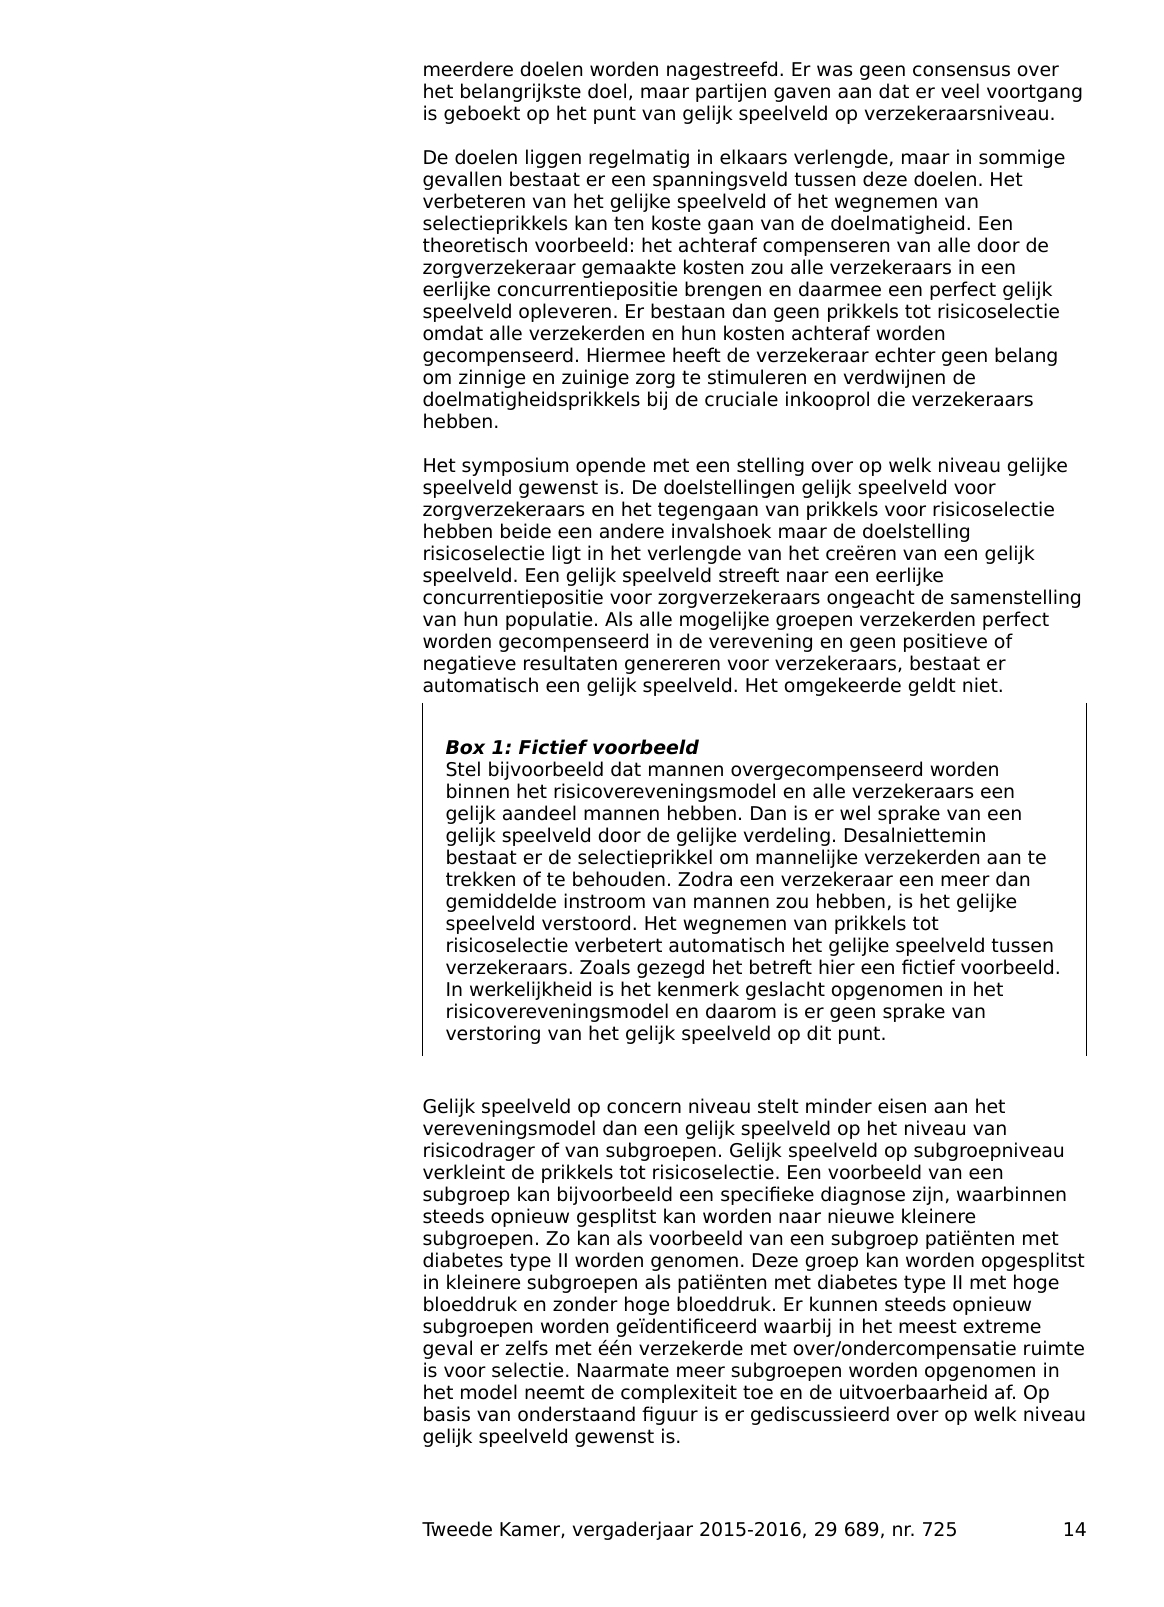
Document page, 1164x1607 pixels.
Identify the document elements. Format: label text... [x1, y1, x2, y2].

text De doelen liggen regelmatig in elkaars verlengde, maar in sommige gevallen bestaat er een spanningsveld tussen deze doelen. Het verbeteren van het gelijke speelveld of het wegnemen van selectieprikkels kan ten koste gaan van de doelmatigheid. Een theoretisch voorbeeld: het achteraf compenseren van alle door de zorgverzekeraar gemaakte kosten zou alle verzekeraars in een eerlijke concurrentiepositie brengen en daarmee een perfect gelijk speelveld opleveren. Er bestaan dan geen prikkels tot risicoselectie omdat alle verzekerden en hun kosten achteraf worden gecompenseerd. Hiermee heeft de verzekeraar echter geen belang om zinnige en zuinige zorg te stimuleren en verdwijnen de doelmatigheidsprikkels bij de cruciale inkooprol die verzekeraars hebben. [422, 147, 1087, 433]
text Het symposium opende met een stelling over op welk niveau gelijke speelveld gewenst is. De doelstellingen gelijk speelveld voor zorgverzekeraars en het tegengaan van prikkels voor risicoselectie hebben beide een andere invalshoek maar de doelstelling risicoselectie ligt in het verlengde van het creëren van een gelijk speelveld. Een gelijk speelveld streeft naar een eerlijke concurrentiepositie voor zorgverzekeraars ongeacht de samenstelling van hun populatie. Als alle mogelijke groepen verzekerden perfect worden gecompenseerd in de verevening en geen positieve of negatieve resultaten genereren voor verzekeraars, bestaat er automatisch een gelijk speelveld. Het omgekeerde geldt niet. [422, 455, 1087, 697]
text Gelijk speelveld op concern niveau stelt minder eisen aan het vereveningsmodel dan een gelijk speelveld op het niveau van risicodrager of van subgroepen. Gelijk speelveld op subgroepniveau verkleint de prikkels tot risicoselectie. Een voorbeeld van een subgroep kan bijvoorbeeld een specifieke diagnose zijn, waarbinnen steeds opnieuw gesplitst kan worden naar nieuwe kleinere subgroepen. Zo kan als voorbeeld van een subgroep patiënten met diabetes type II worden genomen. Deze groep kan worden opgesplitst in kleinere subgroepen als patiënten met diabetes type II met hoge bloeddruk en zonder hoge bloeddruk. Er kunnen steeds opnieuw subgroepen worden geïdentificeerd waarbij in het meest extreme geval er zelfs met één verzekerde met over/ondercompensatie ruimte is voor selectie. Naarmate meer subgroepen worden opgenomen in het model neemt de complexiteit toe en de uitvoerbaarheid af. Op basis van onderstaand figuur is er gediscussieerd over op welk niveau gelijk speelveld gewenst is. [422, 1096, 1087, 1448]
text meerdere doelen worden nagestreefd. Er was geen consensus over het belangrijkste doel, maar partijen gaven aan dat er veel voortgang is geboekt op het punt van gelijk speelveld op verzekeraarsniveau. [422, 59, 1087, 125]
table_header Box 1: Fictief voorbeeld Stel bijvoorbeeld dat mannen overgecompenseerd worden binnen het risicovereveningsmodel en alle verzekeraars een gelijk aandeel mannen hebben. Dan is er wel sprake van een gelijk speelveld door de gelijke verdeling. Desalniettemin bestaat er de selectieprikkel om mannelijke verzekerden aan te trekken of te behouden. Zodra een verzekeraar een meer dan gemiddelde instroom van mannen zou hebben, is het gelijke speelveld verstoord. Het wegnemen van prikkels tot risicoselectie verbetert automatisch het gelijke speelveld tussen verzekeraars. Zoals gezegd het betreft hier een fictief voorbeeld. In werkelijkheid is het kenmerk geslacht opgenomen in het risicovereveningsmodel en daarom is er geen sprake van verstoring van het gelijk speelveld op dit punt. [423, 703, 1086, 1056]
